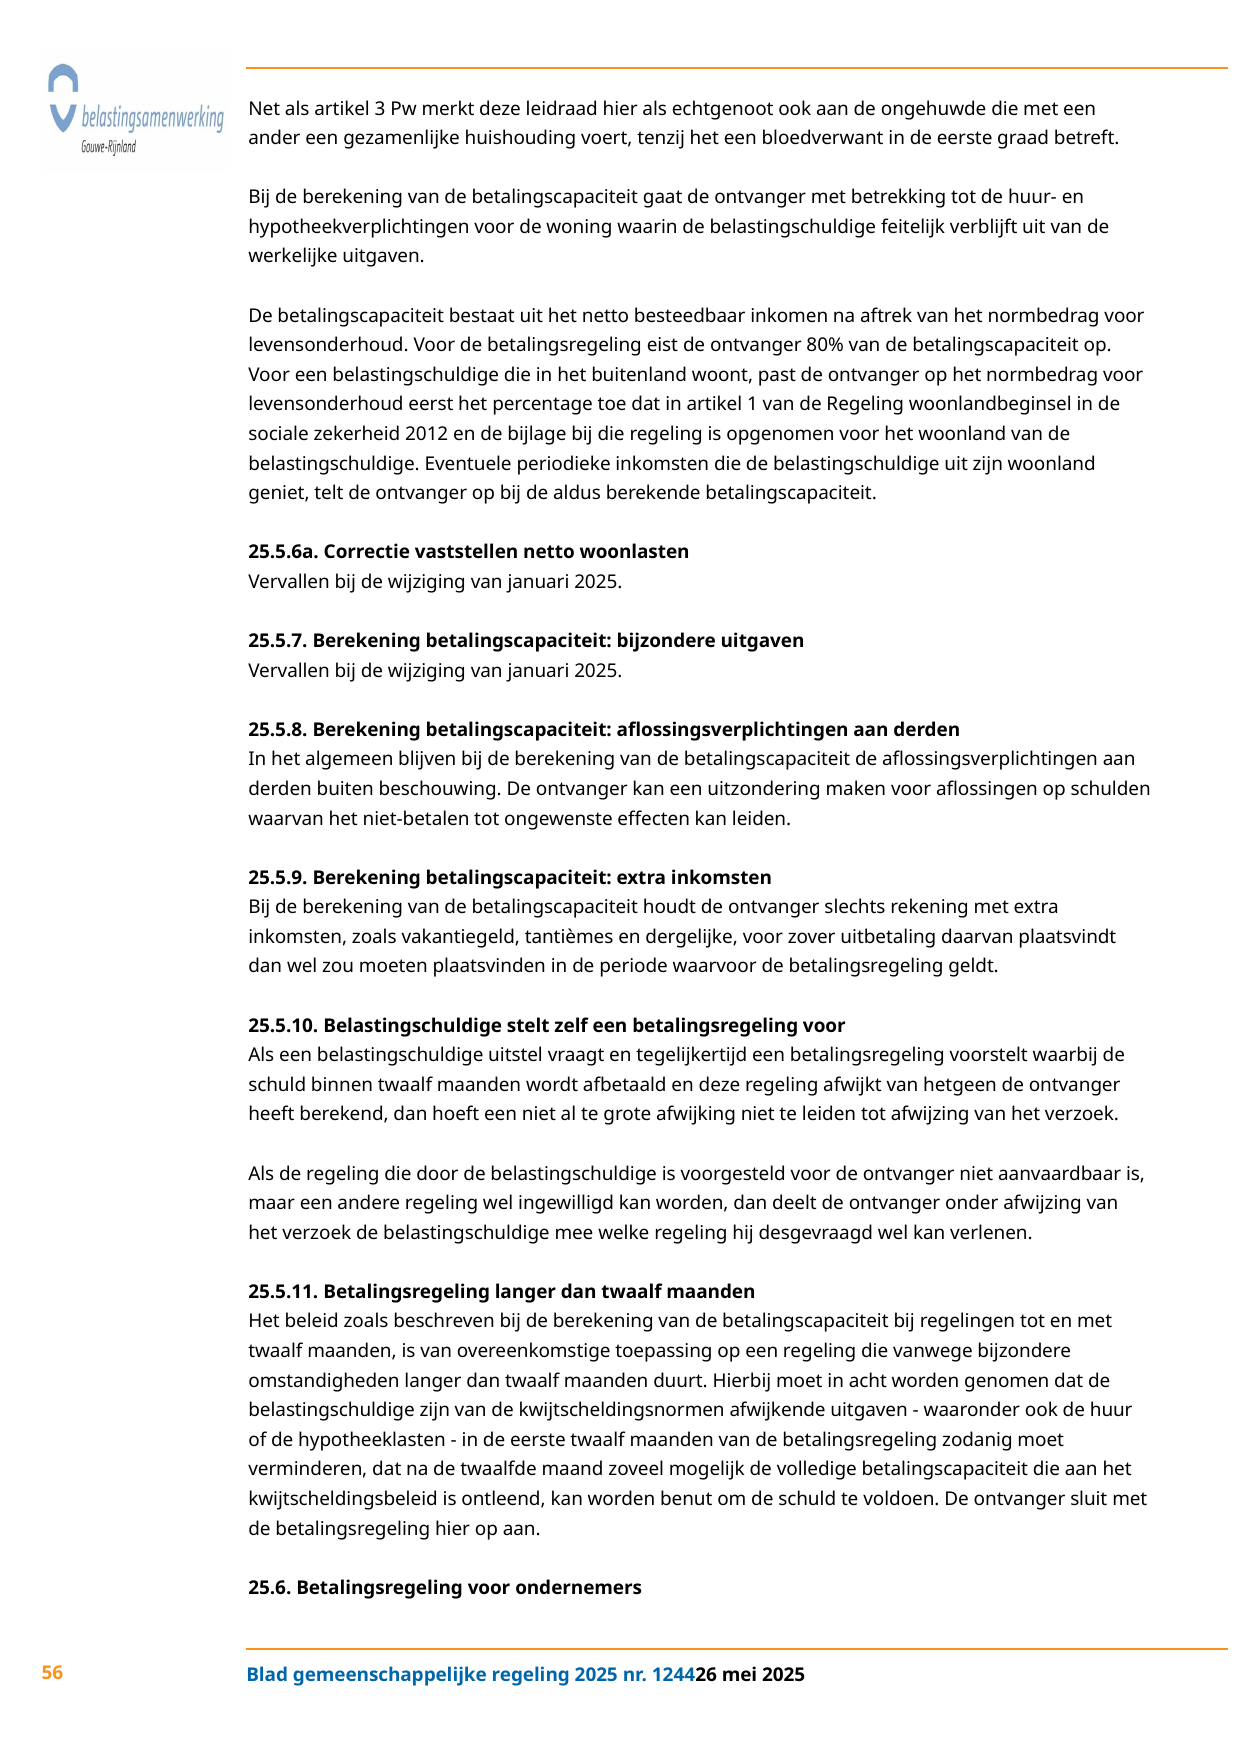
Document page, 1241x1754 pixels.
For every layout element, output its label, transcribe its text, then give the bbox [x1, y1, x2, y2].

text De betalingscapaciteit bestaat uit het netto besteedbaar inkomen na aftrek van het normbedrag voor levensonderhoud. Voor de betalingsregeling eist de ontvanger 80% van de betalingscapaciteit op. Voor een belastingschuldige die in het buitenland woont, past de ontvanger op het normbedrag voor levensonderhoud eerst het percentage toe dat in artikel 1 van de Regeling woonlandbeginsel in de sociale zekerheid 2012 en de bijlage bij die regeling is opgenomen voor het woonland van de belastingschuldige. Eventuele periodieke inkomsten die de belastingschuldige uit zijn woonland geniet, telt de ontvanger op bij de aldus berekende betalingscapaciteit. [248, 302, 1152, 505]
text 25.5.10. Belastingschuldige stelt zelf een betalingsregeling voor [248, 1012, 1152, 1038]
text 25.5.9. Berekening betalingscapaciteit: extra inkomsten [248, 864, 1152, 890]
text Bij de berekening van de betalingscapaciteit houdt de ontvanger slechts rekening met extra inkomsten, zoals vakantiegeld, tantièmes en dergelijke, voor zover uitbetaling daarvan plaatsvindt dan wel zou moeten plaatsvinden in de periode waarvoor de betalingsregeling geldt. [248, 893, 1152, 978]
text 25.6. Betalingsregeling voor ondernemers [248, 1574, 1152, 1600]
text Als de regeling die door de belastingschuldige is voorgesteld voor de ontvanger niet aanvaardbaar is, maar een andere regeling wel ingewilligd kan worden, dan deelt de ontvanger onder afwijzing van het verzoek de belastingschuldige mee welke regeling hij desgevraagd wel kan verlenen. [248, 1160, 1152, 1245]
text Vervallen bij de wijziging van januari 2025. [248, 657, 1152, 683]
text In het algemeen blijven bij de berekening van de betalingscapaciteit de aflossingsverplichtingen aan derden buiten beschouwing. De ontvanger kan een uitzondering maken voor aflossingen op schulden waarvan het niet-betalen tot ongewenste effecten kan leiden. [248, 746, 1152, 831]
text Als een belastingschuldige uitstel vraagt en tegelijkertijd een betalingsregeling voorstelt waarbij de schuld binnen twaalf maanden wordt afbetaald en deze regeling afwijkt van hetgeen de ontvanger heeft berekend, dan hoeft een niet al te grote afwijking niet te leiden tot afwijzing van het verzoek. [248, 1041, 1152, 1126]
text 25.5.8. Berekening betalingscapaciteit: aflossingsverplichtingen aan derden [248, 716, 1152, 742]
text 25.5.11. Betalingsregeling langer dan twaalf maanden [248, 1278, 1152, 1304]
text 25.5.6a. Correctie vaststellen netto woonlasten [248, 538, 1152, 564]
text Net als artikel 3 Pw merkt deze leidraad hier als echtgenoot ook aan de ongehuwde die met een ander een gezamenlijke huishouding voert, tenzij het een bloedverwant in de eerste graad betreft. [248, 95, 1152, 150]
picture [41, 47, 231, 172]
text Bij de berekening van de betalingscapaciteit gaat de ontvanger met betrekking tot de huur- en hypotheekverplichtingen voor de woning waarin de belastingschuldige feitelijk verblijft uit van de werkelijke uitgaven. [248, 183, 1152, 268]
text Het beleid zoals beschreven bij de berekening van de betalingscapaciteit bij regelingen tot en met twaalf maanden, is van overeenkomstige toepassing op een regeling die vanwege bijzondere omstandigheden langer dan twaalf maanden duurt. Hierbij moet in acht worden genomen dat de belastingschuldige zijn van de kwijtscheldingsnormen afwijkende uitgaven - waaronder ook de huur of de hypotheeklasten - in de eerste twaalf maanden van de betalingsregeling zodanig moet verminderen, dat na de twaalfde maand zoveel mogelijk de volledige betalingscapaciteit die aan het kwijtscheldingsbeleid is ontleend, kan worden benut om de schuld te voldoen. De ontvanger sluit met de betalingsregeling hier op aan. [248, 1308, 1152, 1541]
text Vervallen bij de wijziging van januari 2025. [248, 568, 1152, 594]
text 25.5.7. Berekening betalingscapaciteit: bijzondere uitgaven [248, 627, 1152, 653]
